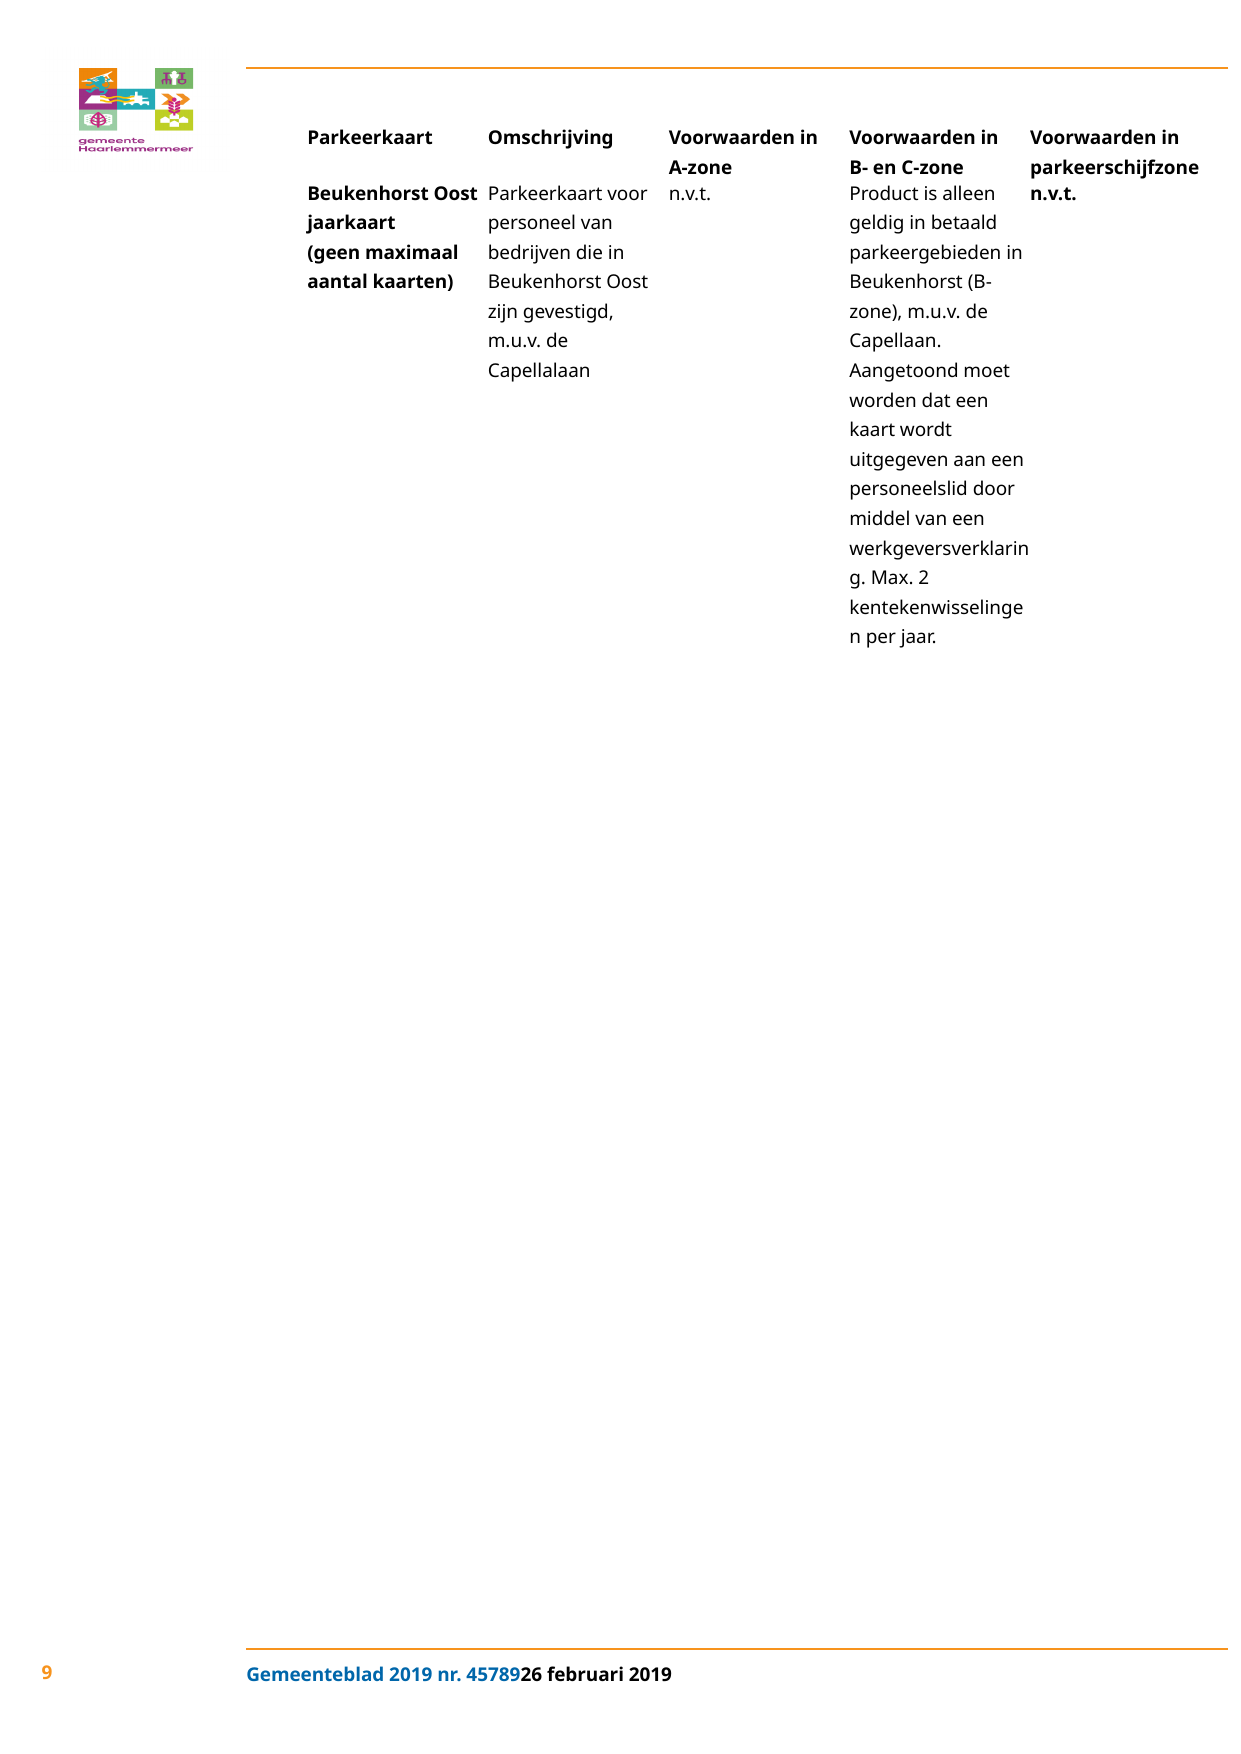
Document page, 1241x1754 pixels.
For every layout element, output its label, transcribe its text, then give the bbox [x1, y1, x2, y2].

table_header Voorwaarden in A-zone [669, 125, 849, 180]
table_header Omschrijving [488, 125, 668, 180]
table_cell n.v.t. [1030, 180, 1211, 649]
table_cell Beukenhorst Oost jaarkaart (geen maximaal aantal kaarten) [307, 180, 488, 649]
table_header Parkeerkaart [307, 125, 488, 180]
table_cell Parkeerkaart voor personeel van bedrijven die in Beukenhorst Oost zijn gevestigd, m.u.v. de Capellalaan [488, 180, 668, 649]
table_cell Product is alleen geldig in betaald parkeergebieden in Beukenhorst (B-zone), m.u.v. de Capellaan. Aangetoond moet worden dat een kaart wordt uitgegeven aan een personeelslid door middel van een werkgeversverklaring. Max. 2 kentekenwisselingen per jaar. [849, 180, 1030, 649]
table_header Voorwaarden in parkeerschijfzone [1030, 125, 1211, 180]
table_cell n.v.t. [669, 180, 849, 649]
table_header Voorwaarden in B- en C-zone [849, 125, 1030, 180]
picture [41, 47, 231, 172]
